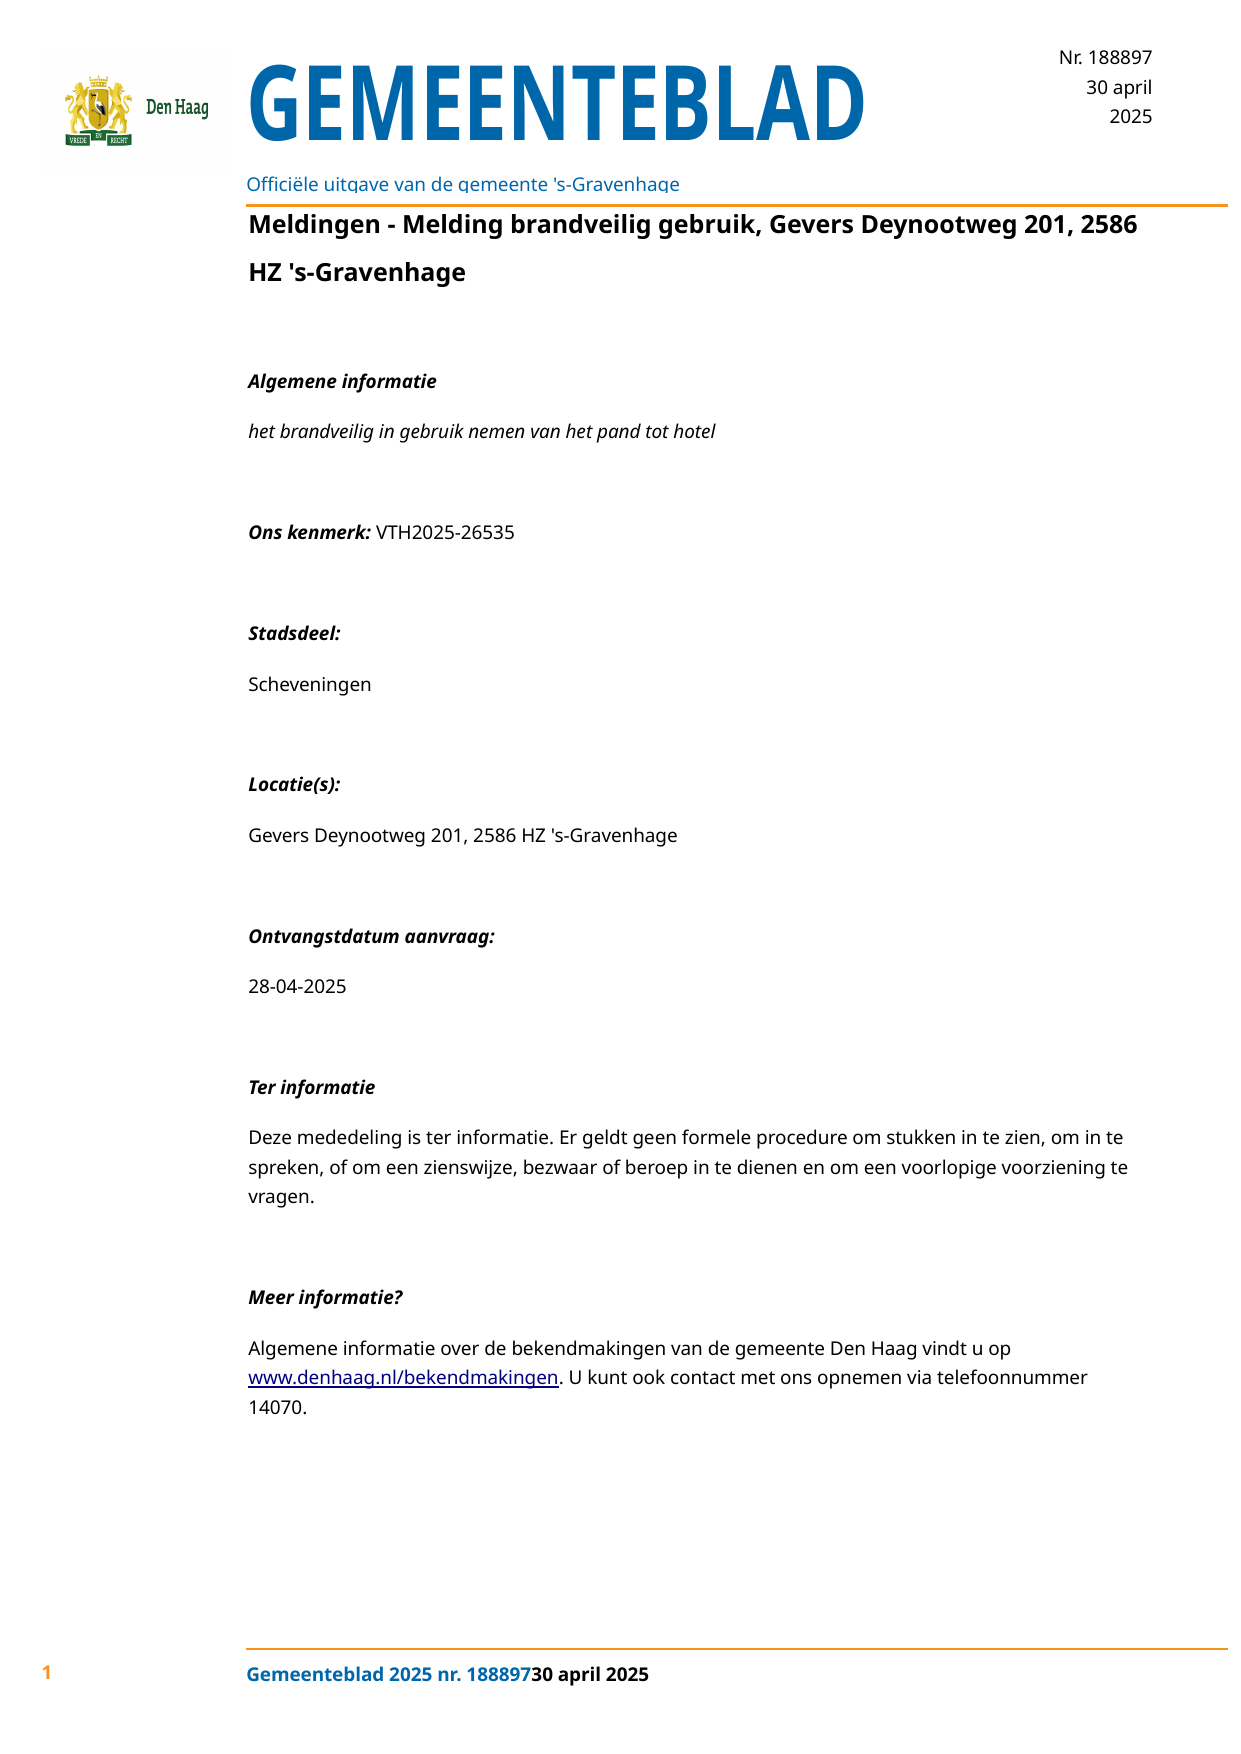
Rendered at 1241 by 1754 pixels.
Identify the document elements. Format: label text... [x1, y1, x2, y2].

text Deze mededeling is ter informatie. Er geldt geen formele procedure om stukken in te zien, om in te spreken, of om een zienswijze, bezwaar of beroep in te dienen en om een voorlopige voorziening te vragen. [248, 1124, 1152, 1209]
text Locatie(s): [248, 772, 1152, 797]
text Ons kenmerk: VTH2025-26535 [248, 519, 1152, 545]
text Meldingen - Melding brandveilig gebruik, Gevers Deynootweg 201, 2586 HZ 's-Gravenhage [248, 207, 1152, 288]
picture [41, 47, 231, 172]
text Ontvangstdatum aanvraag: [248, 923, 1152, 949]
text Scheveningen [248, 671, 1152, 697]
text Gevers Deynootweg 201, 2586 HZ 's-Gravenhage [248, 822, 1152, 848]
text 28-04-2025 [248, 973, 1152, 999]
text Meer informatie? [248, 1284, 1152, 1310]
text Stadsdeel: [248, 620, 1152, 646]
text Ter informatie [248, 1074, 1152, 1100]
text het brandveilig in gebruik nemen van het pand tot hotel [248, 419, 1152, 444]
text Algemene informatie [248, 368, 1152, 394]
text Algemene informatie over de bekendmakingen van de gemeente Den Haag vindt u op www.denhaag.nl/bekendmakingen. U kunt ook contact met ons opnemen via telefoonnummer 14070. [248, 1335, 1152, 1420]
